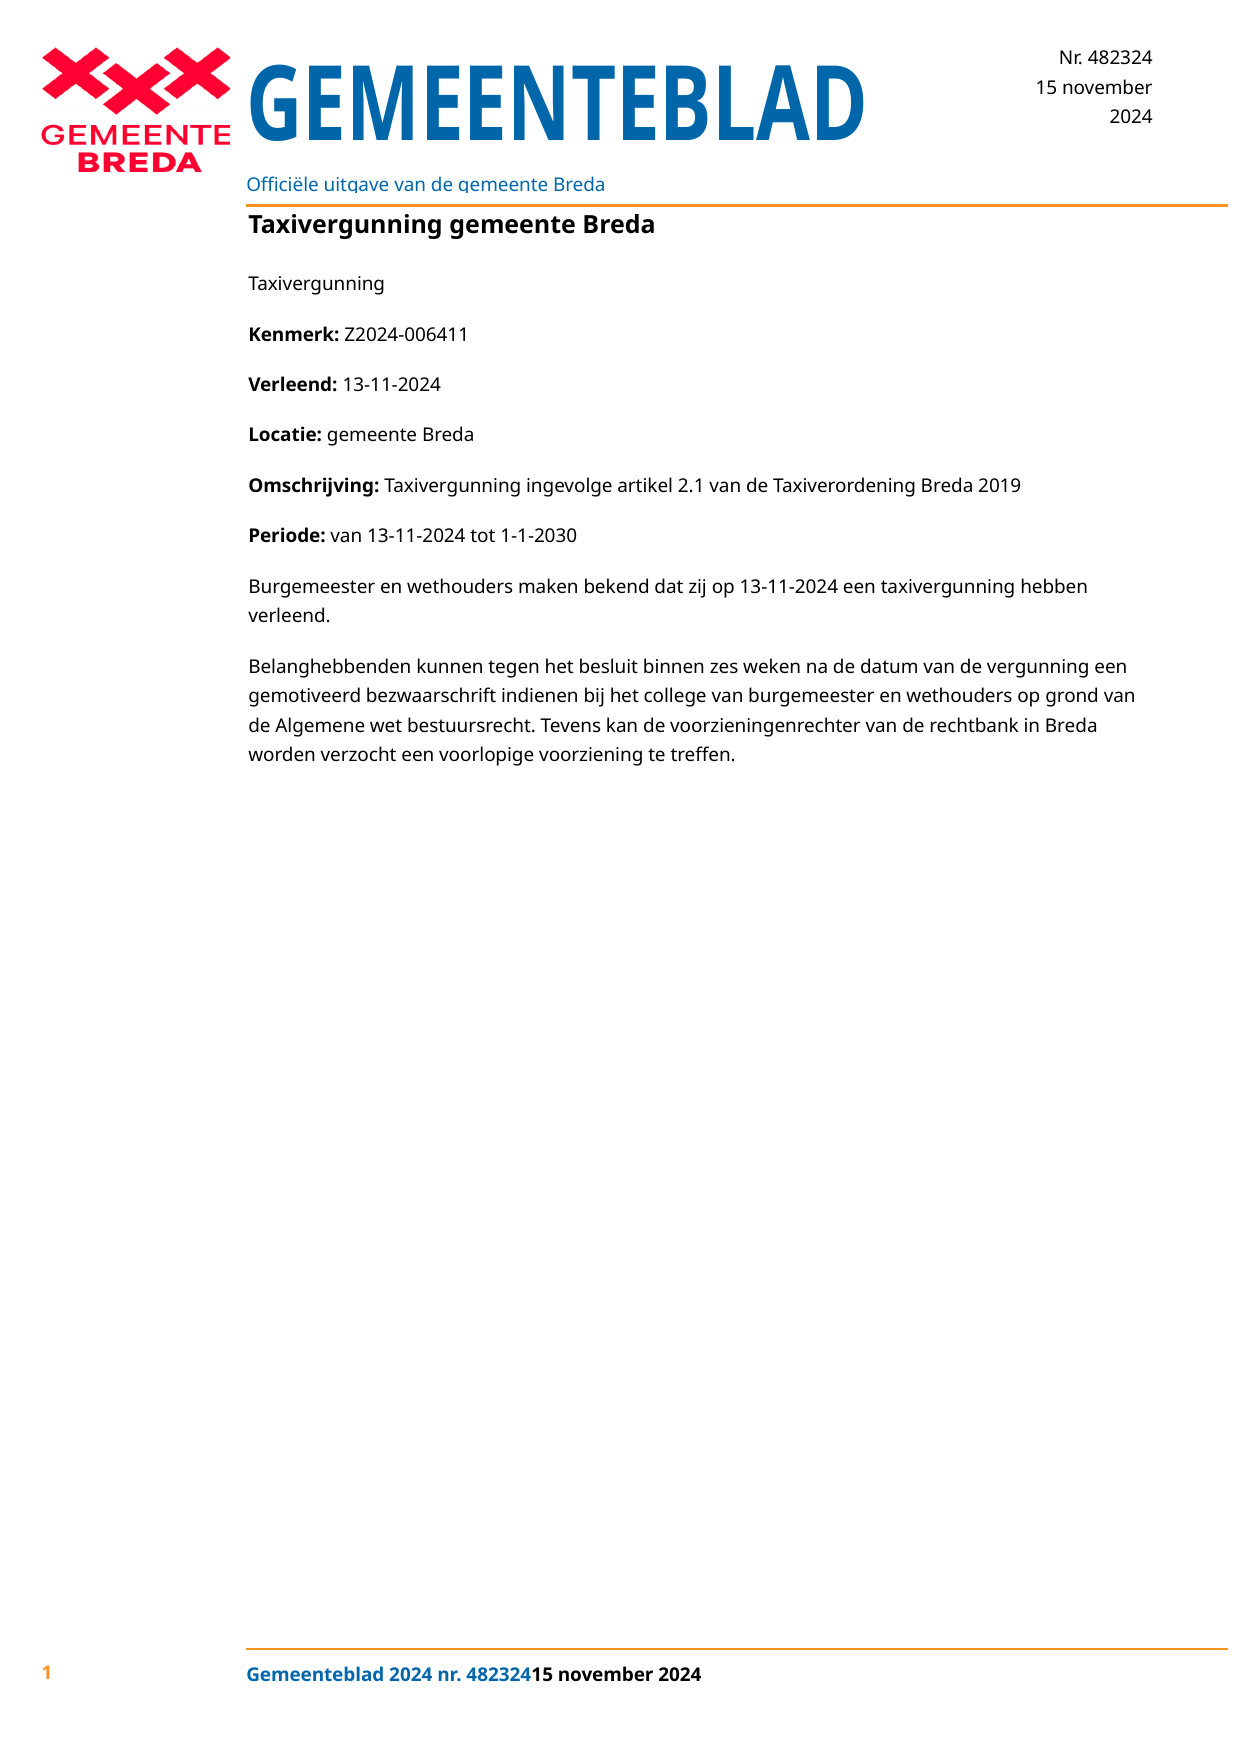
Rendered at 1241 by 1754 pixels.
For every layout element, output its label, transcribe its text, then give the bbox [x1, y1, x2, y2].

text Kenmerk: Z2024-006411 [248, 321, 1152, 346]
text Burgemeester en wethouders maken bekend dat zij op 13-11-2024 een taxivergunning hebben verleend. [248, 573, 1152, 628]
text Taxivergunning gemeente Breda [248, 207, 1152, 241]
text Verleend: 13-11-2024 [248, 371, 1152, 397]
text Belanghebbenden kunnen tegen het besluit binnen zes weken na de datum van de vergunning een gemotiveerd bezwaarschrift indienen bij het college van burgemeester en wethouders op grond van de Algemene wet bestuursrecht. Tevens kan de voorzieningenrechter van de rechtbank in Breda worden verzocht een voorlopige voorziening te treffen. [248, 653, 1152, 767]
text Taxivergunning [248, 270, 1152, 296]
text Locatie: gemeente Breda [248, 422, 1152, 447]
picture [41, 47, 231, 172]
text Omschrijving: Taxivergunning ingevolge artikel 2.1 van de Taxiverordening Breda 2019 [248, 472, 1152, 498]
text Periode: van 13-11-2024 tot 1-1-2030 [248, 522, 1152, 548]
